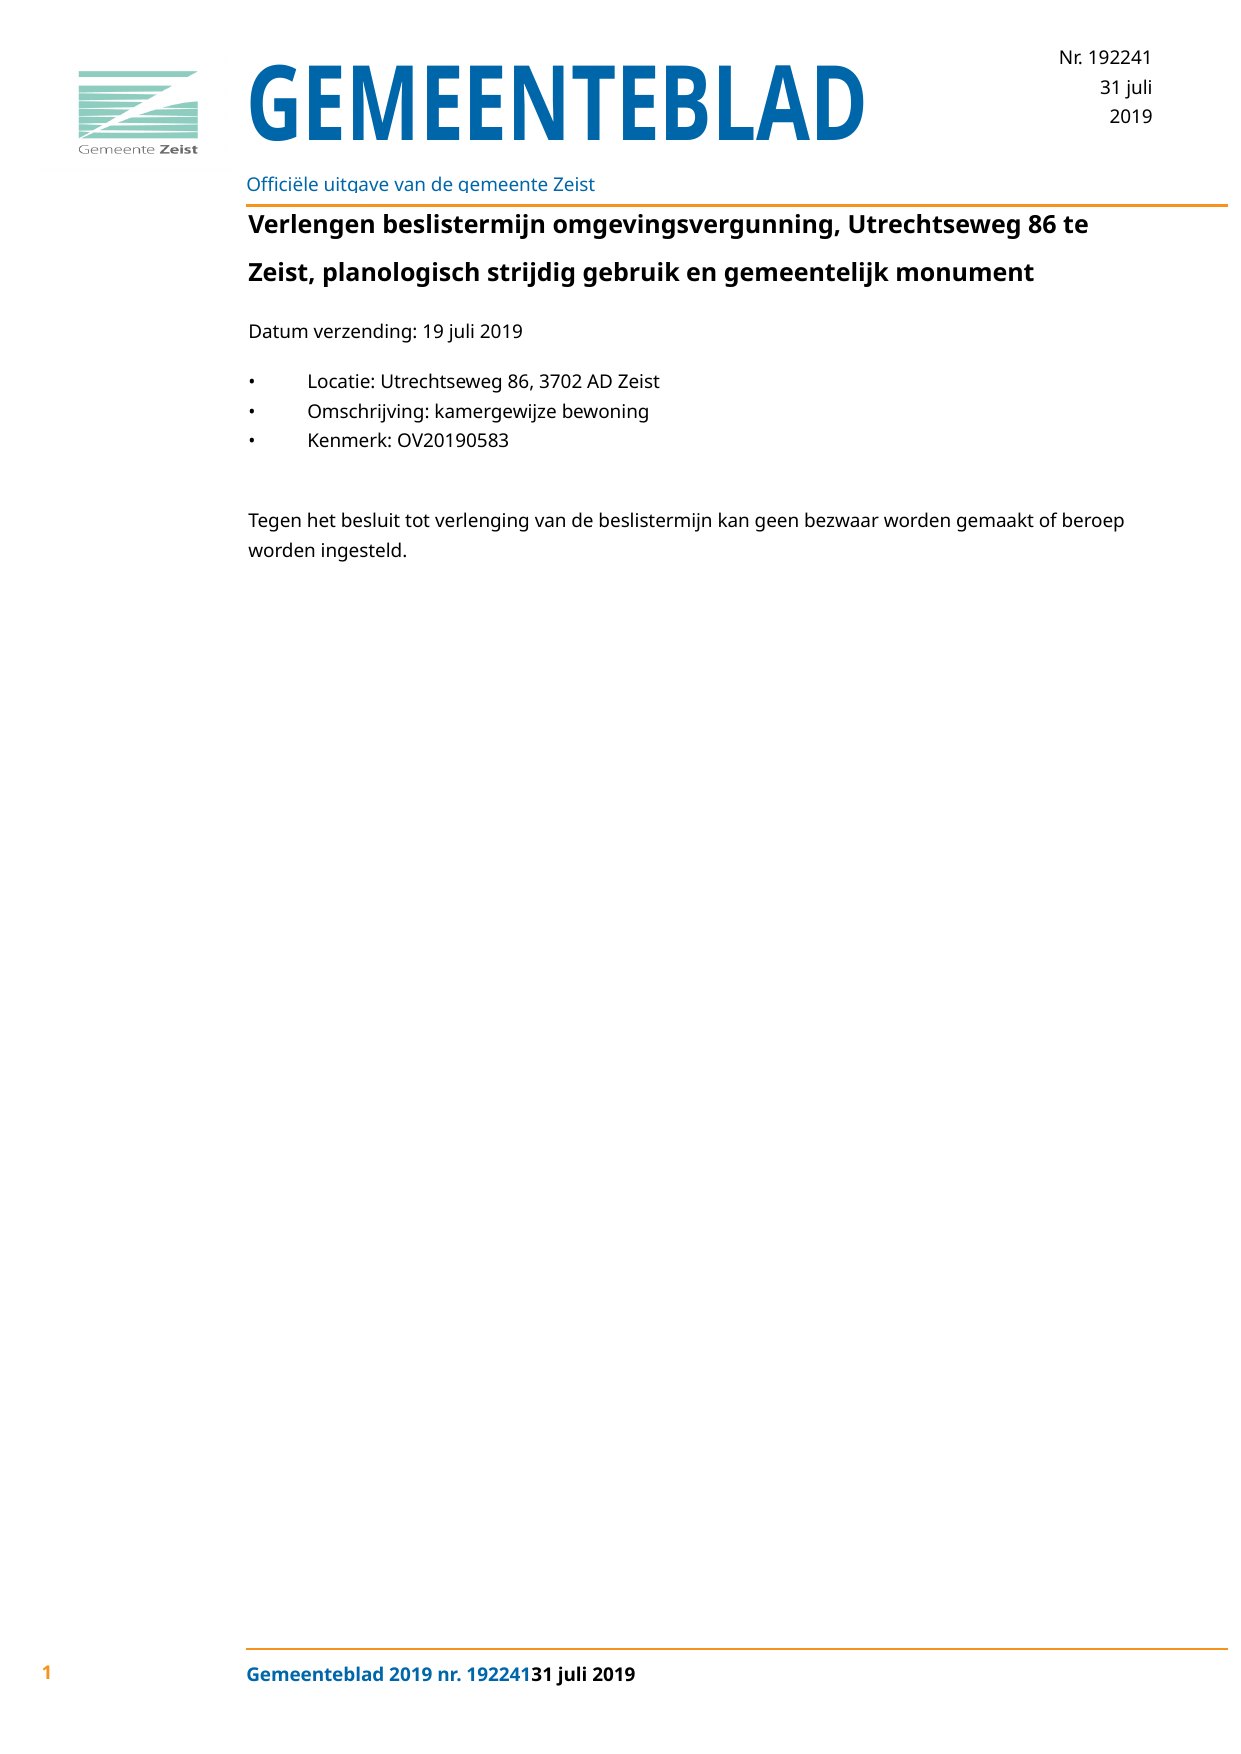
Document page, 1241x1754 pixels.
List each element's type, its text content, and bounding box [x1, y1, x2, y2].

picture [41, 47, 231, 172]
text Tegen het besluit tot verlenging van de beslistermijn kan geen bezwaar worden gemaakt of beroep worden ingesteld. [248, 507, 1152, 563]
list Locatie: Utrechtseweg 86, 3702 AD Zeist [248, 368, 1152, 394]
list Omschrijving: kamergewijze bewoning [248, 398, 1152, 424]
list Kenmerk: OV20190583 [248, 427, 1152, 453]
text Datum verzending: 19 juli 2019 [248, 318, 1152, 344]
text Verlengen beslistermijn omgevingsvergunning, Utrechtseweg 86 te Zeist, planologisch strijdig gebruik en gemeentelijk monument [248, 207, 1152, 288]
